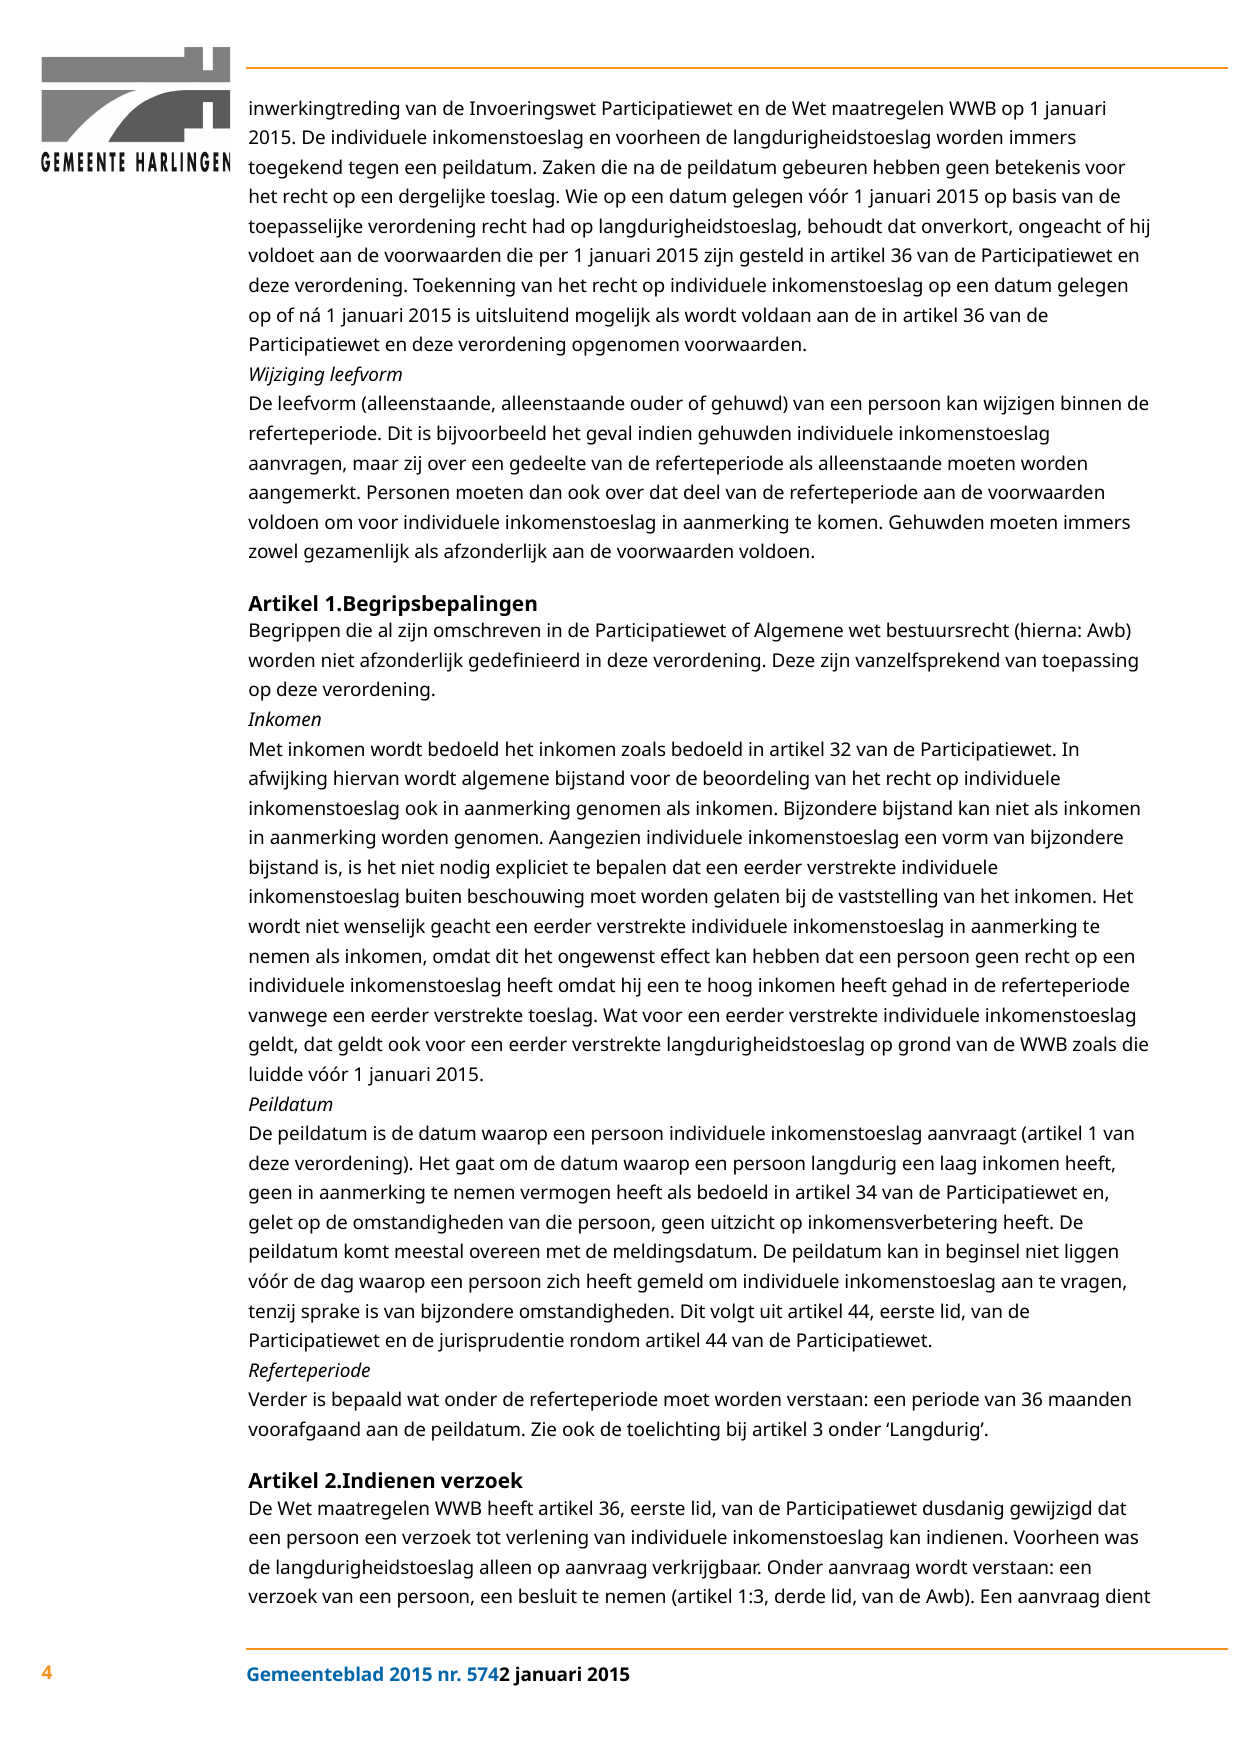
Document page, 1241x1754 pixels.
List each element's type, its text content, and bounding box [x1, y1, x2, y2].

text De Wet maatregelen WWB heeft artikel 36, eerste lid, van de Participatiewet dusdanig gewijzigd dat een persoon een verzoek tot verlening van individuele inkomenstoeslag kan indienen. Voorheen was de langdurigheidstoeslag alleen op aanvraag verkrijgbaar. Onder aanvraag wordt verstaan: een verzoek van een persoon, een besluit te nemen (artikel 1:3, derde lid, van de Awb). Een aanvraag dient [248, 1495, 1152, 1609]
text Peildatum [248, 1091, 1152, 1116]
text Wijziging leefvorm [248, 361, 1152, 387]
picture [41, 47, 231, 172]
text Begrippen die al zijn omschreven in de Participatiewet of Algemene wet bestuursrecht (hierna: Awb) worden niet afzonderlijk gedefinieerd in deze verordening. Deze zijn vanzelfsprekend van toepassing op deze verordening. [248, 617, 1152, 702]
text inwerkingtreding van de Invoeringswet Participatiewet en de Wet maatregelen WWB op 1 januari 2015. De individuele inkomenstoeslag en voorheen de langdurigheidstoeslag worden immers toegekend tegen een peildatum. Zaken die na de peildatum gebeuren hebben geen betekenis voor het recht op een dergelijke toeslag. Wie op een datum gelegen vóór 1 januari 2015 op basis van de toepasselijke verordening recht had op langdurigheidstoeslag, behoudt dat onverkort, ongeacht of hij voldoet aan de voorwaarden die per 1 januari 2015 zijn gesteld in artikel 36 van de Participatiewet en deze verordening. Toekenning van het recht op individuele inkomenstoeslag op een datum gelegen op of ná 1 januari 2015 is uitsluitend mogelijk als wordt voldaan aan de in artikel 36 van de Participatiewet en deze verordening opgenomen voorwaarden. [248, 95, 1152, 357]
text Verder is bepaald wat onder de referteperiode moet worden verstaan: een periode van 36 maanden voorafgaand aan de peildatum. Zie ook de toelichting bij artikel 3 onder ‘Langdurig’. [248, 1387, 1152, 1442]
text Artikel 1.Begripsbepalingen [248, 589, 1152, 617]
text De peildatum is de datum waarop een persoon individuele inkomenstoeslag aanvraagt (artikel 1 van deze verordening). Het gaat om de datum waarop een persoon langdurig een laag inkomen heeft, geen in aanmerking te nemen vermogen heeft als bedoeld in artikel 34 van de Participatiewet en, gelet op de omstandigheden van die persoon, geen uitzicht op inkomensverbetering heeft. De peildatum komt meestal overeen met de meldingsdatum. De peildatum kan in beginsel niet liggen vóór de dag waarop een persoon zich heeft gemeld om individuele inkomenstoeslag aan te vragen, tenzij sprake is van bijzondere omstandigheden. Dit volgt uit artikel 44, eerste lid, van de Participatiewet en de jurisprudentie rondom artikel 44 van de Participatiewet. [248, 1120, 1152, 1353]
text Referteperiode [248, 1357, 1152, 1383]
text De leefvorm (alleenstaande, alleenstaande ouder of gehuwd) van een persoon kan wijzigen binnen de referteperiode. Dit is bijvoorbeeld het geval indien gehuwden individuele inkomenstoeslag aanvragen, maar zij over een gedeelte van de referteperiode als alleenstaande moeten worden aangemerkt. Personen moeten dan ook over dat deel van de referteperiode aan de voorwaarden voldoen om voor individuele inkomenstoeslag in aanmerking te komen. Gehuwden moeten immers zowel gezamenlijk als afzonderlijk aan de voorwaarden voldoen. [248, 391, 1152, 564]
text Inkomen [248, 706, 1152, 732]
text Met inkomen wordt bedoeld het inkomen zoals bedoeld in artikel 32 van de Participatiewet. In afwijking hiervan wordt algemene bijstand voor de beoordeling van het recht op individuele inkomenstoeslag ook in aanmerking genomen als inkomen. Bijzondere bijstand kan niet als inkomen in aanmerking worden genomen. Aangezien individuele inkomenstoeslag een vorm van bijzondere bijstand is, is het niet nodig expliciet te bepalen dat een eerder verstrekte individuele inkomenstoeslag buiten beschouwing moet worden gelaten bij de vaststelling van het inkomen. Het wordt niet wenselijk geacht een eerder verstrekte individuele inkomenstoeslag in aanmerking te nemen als inkomen, omdat dit het ongewenst effect kan hebben dat een persoon geen recht op een individuele inkomenstoeslag heeft omdat hij een te hoog inkomen heeft gehad in de referteperiode vanwege een eerder verstrekte toeslag. Wat voor een eerder verstrekte individuele inkomenstoeslag geldt, dat geldt ook voor een eerder verstrekte langdurigheidstoeslag op grond van de WWB zoals die luidde vóór 1 januari 2015. [248, 736, 1152, 1087]
text Artikel 2.Indienen verzoek [248, 1467, 1152, 1495]
